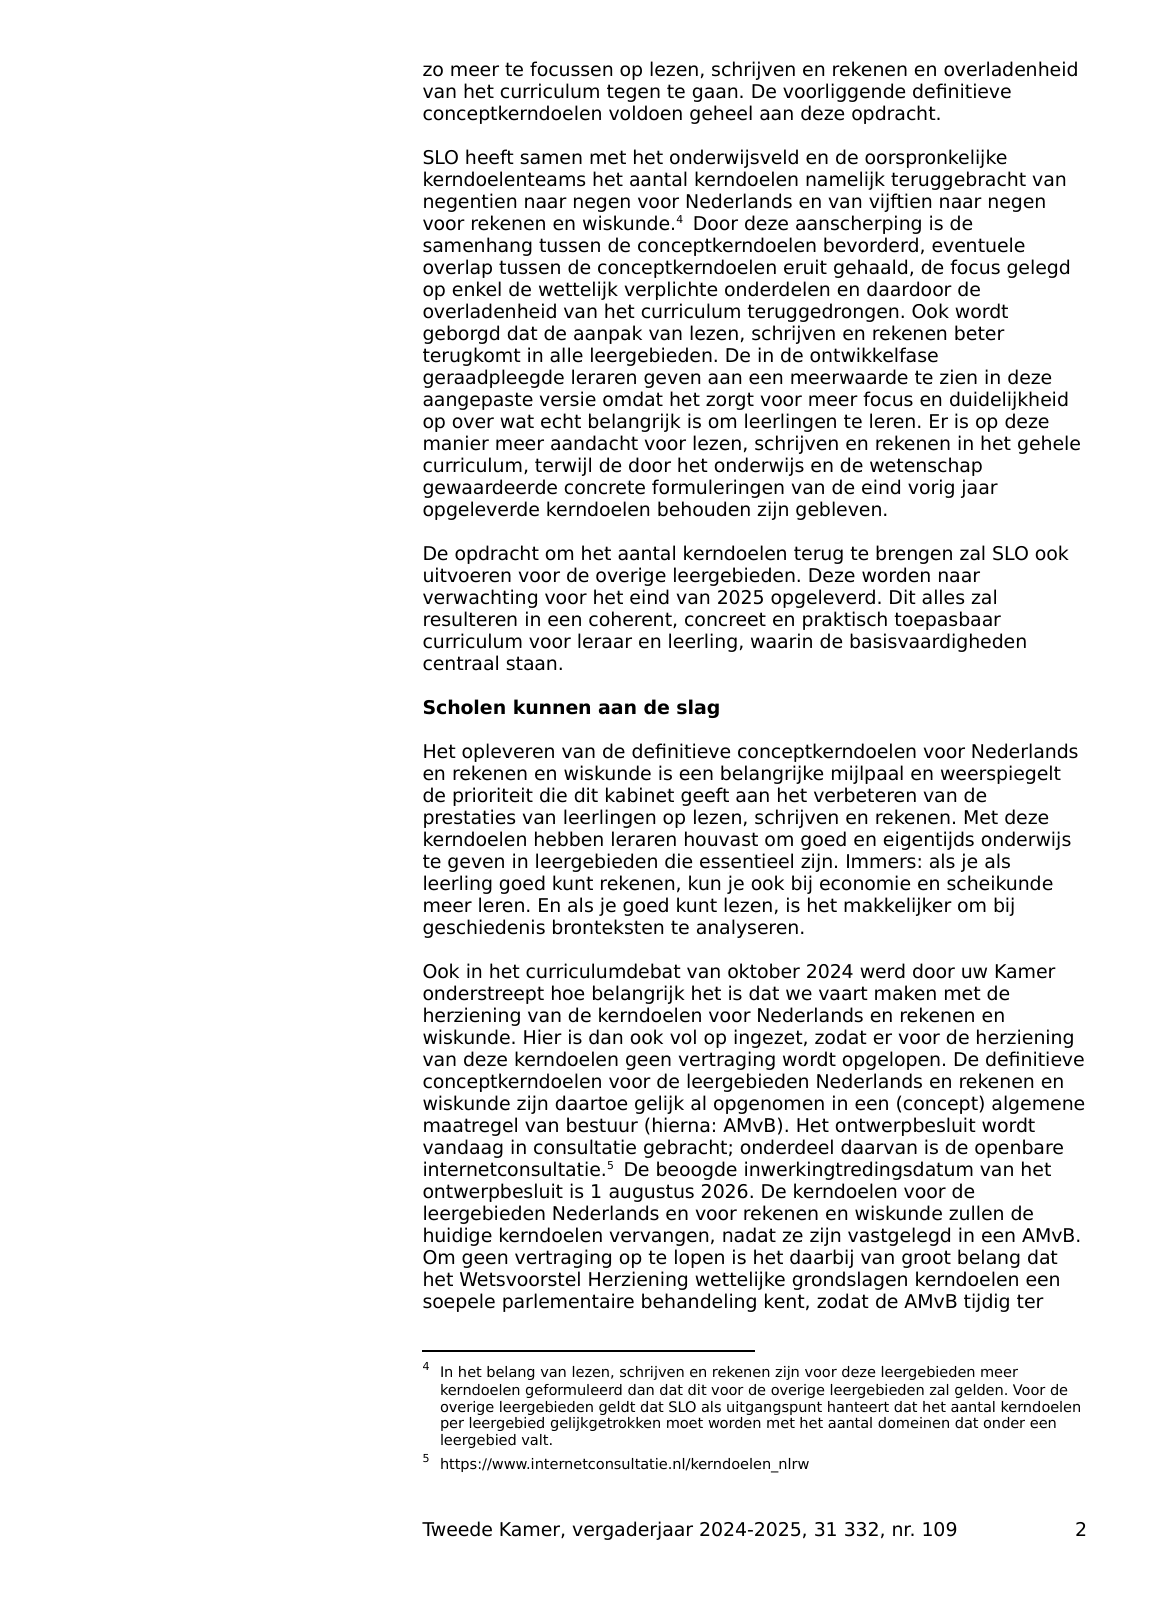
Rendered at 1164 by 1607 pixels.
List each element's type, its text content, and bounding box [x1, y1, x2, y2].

text In het belang van lezen, schrijven en rekenen zijn voor deze leergebieden meer kerndoelen geformuleerd dan dat dit voor de overige leergebieden zal gelden. Voor de overige leergebieden geldt dat SLO als uitgangspunt hanteert dat het aantal kerndoelen per leergebied gelijkgetrokken moet worden met het aantal domeinen dat onder een leergebied valt. [422, 1360, 1087, 1449]
text SLO heeft samen met het onderwijsveld en de oorspronkelijke kerndoelenteams het aantal kerndoelen namelijk teruggebracht van negentien naar negen voor Nederlands en van vijftien naar negen voor rekenen en wiskunde. Door deze aanscherping is de samenhang tussen de conceptkerndoelen bevorderd, eventuele overlap tussen de conceptkerndoelen eruit gehaald, de focus gelegd op enkel de wettelijk verplichte onderdelen en daardoor de overladenheid van het curriculum teruggedrongen. Ook wordt geborgd dat de aanpak van lezen, schrijven en rekenen beter terugkomt in alle leergebieden. De in de ontwikkelfase geraadpleegde leraren geven aan een meerwaarde te zien in deze aangepaste versie omdat het zorgt voor meer focus en duidelijkheid op over wat echt belangrijk is om leerlingen te leren. Er is op deze manier meer aandacht voor lezen, schrijven en rekenen in het gehele curriculum, terwijl de door het onderwijs en de wetenschap gewaardeerde concrete formuleringen van de eind vorig jaar opgeleverde kerndoelen behouden zijn gebleven. [422, 147, 1087, 521]
text zo meer te focussen op lezen, schrijven en rekenen en overladenheid van het curriculum tegen te gaan. De voorliggende definitieve conceptkerndoelen voldoen geheel aan deze opdracht. [422, 59, 1087, 125]
text De opdracht om het aantal kerndoelen terug te brengen zal SLO ook uitvoeren voor de overige leergebieden. Deze worden naar verwachting voor het eind van 2025 opgeleverd. Dit alles zal resulteren in een coherent, concreet en praktisch toepasbaar curriculum voor leraar en leerling, waarin de basisvaardigheden centraal staan. [422, 543, 1087, 675]
text Ook in het curriculumdebat van oktober 2024 werd door uw Kamer onderstreept hoe belangrijk het is dat we vaart maken met de herziening van de kerndoelen voor Nederlands en rekenen en wiskunde. Hier is dan ook vol op ingezet, zodat er voor de herziening van deze kerndoelen geen vertraging wordt opgelopen. De definitieve conceptkerndoelen voor de leergebieden Nederlands en rekenen en wiskunde zijn daartoe gelijk al opgenomen in een (concept) algemene maatregel van bestuur (hierna: AMvB). Het ontwerpbesluit wordt vandaag in consultatie gebracht; onderdeel daarvan is de openbare internetconsultatie. De beoogde inwerkingtredingsdatum van het ontwerpbesluit is 1 augustus 2026. De kerndoelen voor de leergebieden Nederlands en voor rekenen en wiskunde zullen de huidige kerndoelen vervangen, nadat ze zijn vastgelegd in een AMvB. Om geen vertraging op te lopen is het daarbij van groot belang dat het Wetsvoorstel Herziening wettelijke grondslagen kerndoelen een soepele parlementaire behandeling kent, zodat de AMvB tijdig ter [422, 961, 1087, 1313]
subtitle Scholen kunnen aan de slag [422, 697, 1087, 719]
text Het opleveren van de definitieve conceptkerndoelen voor Nederlands en rekenen en wiskunde is een belangrijke mijlpaal en weerspiegelt de prioriteit die dit kabinet geeft aan het verbeteren van de prestaties van leerlingen op lezen, schrijven en rekenen. Met deze kerndoelen hebben leraren houvast om goed en eigentijds onderwijs te geven in leergebieden die essentieel zijn. Immers: als je als leerling goed kunt rekenen, kun je ook bij economie en scheikunde meer leren. En als je goed kunt lezen, is het makkelijker om bij geschiedenis bronteksten te analyseren. [422, 741, 1087, 939]
text https://www.internetconsultatie.nl/kerndoelen_nlrw [422, 1452, 1087, 1474]
